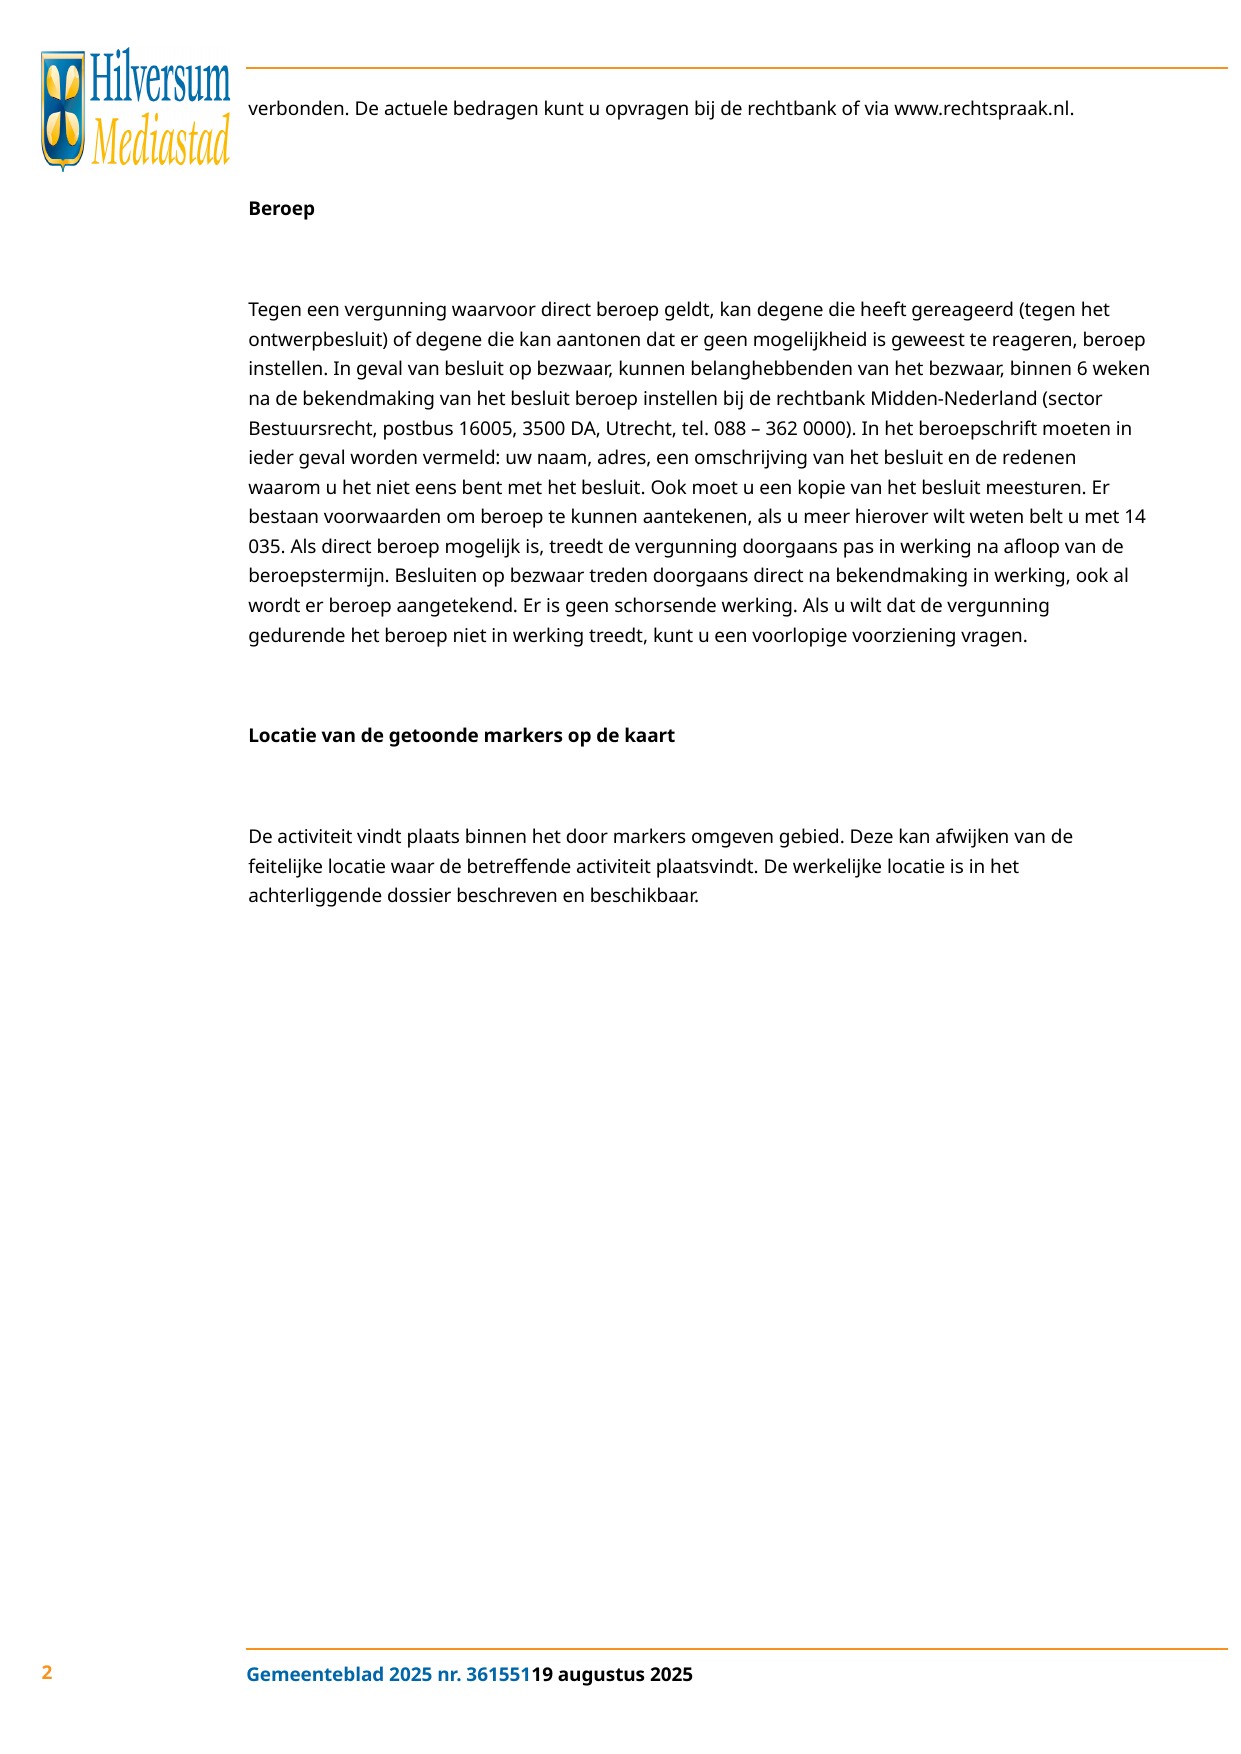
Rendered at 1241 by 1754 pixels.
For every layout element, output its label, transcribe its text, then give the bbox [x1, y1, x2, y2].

text verbonden. De actuele bedragen kunt u opvragen bij de rechtbank of via www.rechtspraak.nl. [248, 95, 1152, 121]
text Locatie van de getoonde markers op de kaart [248, 723, 1152, 748]
text Tegen een vergunning waarvoor direct beroep geldt, kan degene die heeft gereageerd (tegen het ontwerpbesluit) of degene die kan aantonen dat er geen mogelijkheid is geweest te reageren, beroep instellen. In geval van besluit op bezwaar, kunnen belanghebbenden van het bezwaar, binnen 6 weken na de bekendmaking van het besluit beroep instellen bij de rechtbank Midden-Nederland (sector Bestuursrecht, postbus 16005, 3500 DA, Utrecht, tel. 088 – 362 0000). In het beroepschrift moeten in ieder geval worden vermeld: uw naam, adres, een omschrijving van het besluit en de redenen waarom u het niet eens bent met het besluit. Ook moet u een kopie van het besluit meesturen. Er bestaan voorwaarden om beroep te kunnen aantekenen, als u meer hierover wilt weten belt u met 14 035. Als direct beroep mogelijk is, treedt de vergunning doorgaans pas in werking na afloop van de beroepstermijn. Besluiten op bezwaar treden doorgaans direct na bekendmaking in werking, ook al wordt er beroep aangetekend. Er is geen schorsende werking. Als u wilt dat de vergunning gedurende het beroep niet in werking treedt, kunt u een voorlopige voorziening vragen. [248, 296, 1152, 648]
text Beroep [248, 196, 1152, 221]
picture [41, 47, 231, 172]
text De activiteit vindt plaats binnen het door markers omgeven gebied. Deze kan afwijken van de feitelijke locatie waar de betreffende activiteit plaatsvindt. De werkelijke locatie is in het achterliggende dossier beschreven en beschikbaar. [248, 823, 1152, 908]
